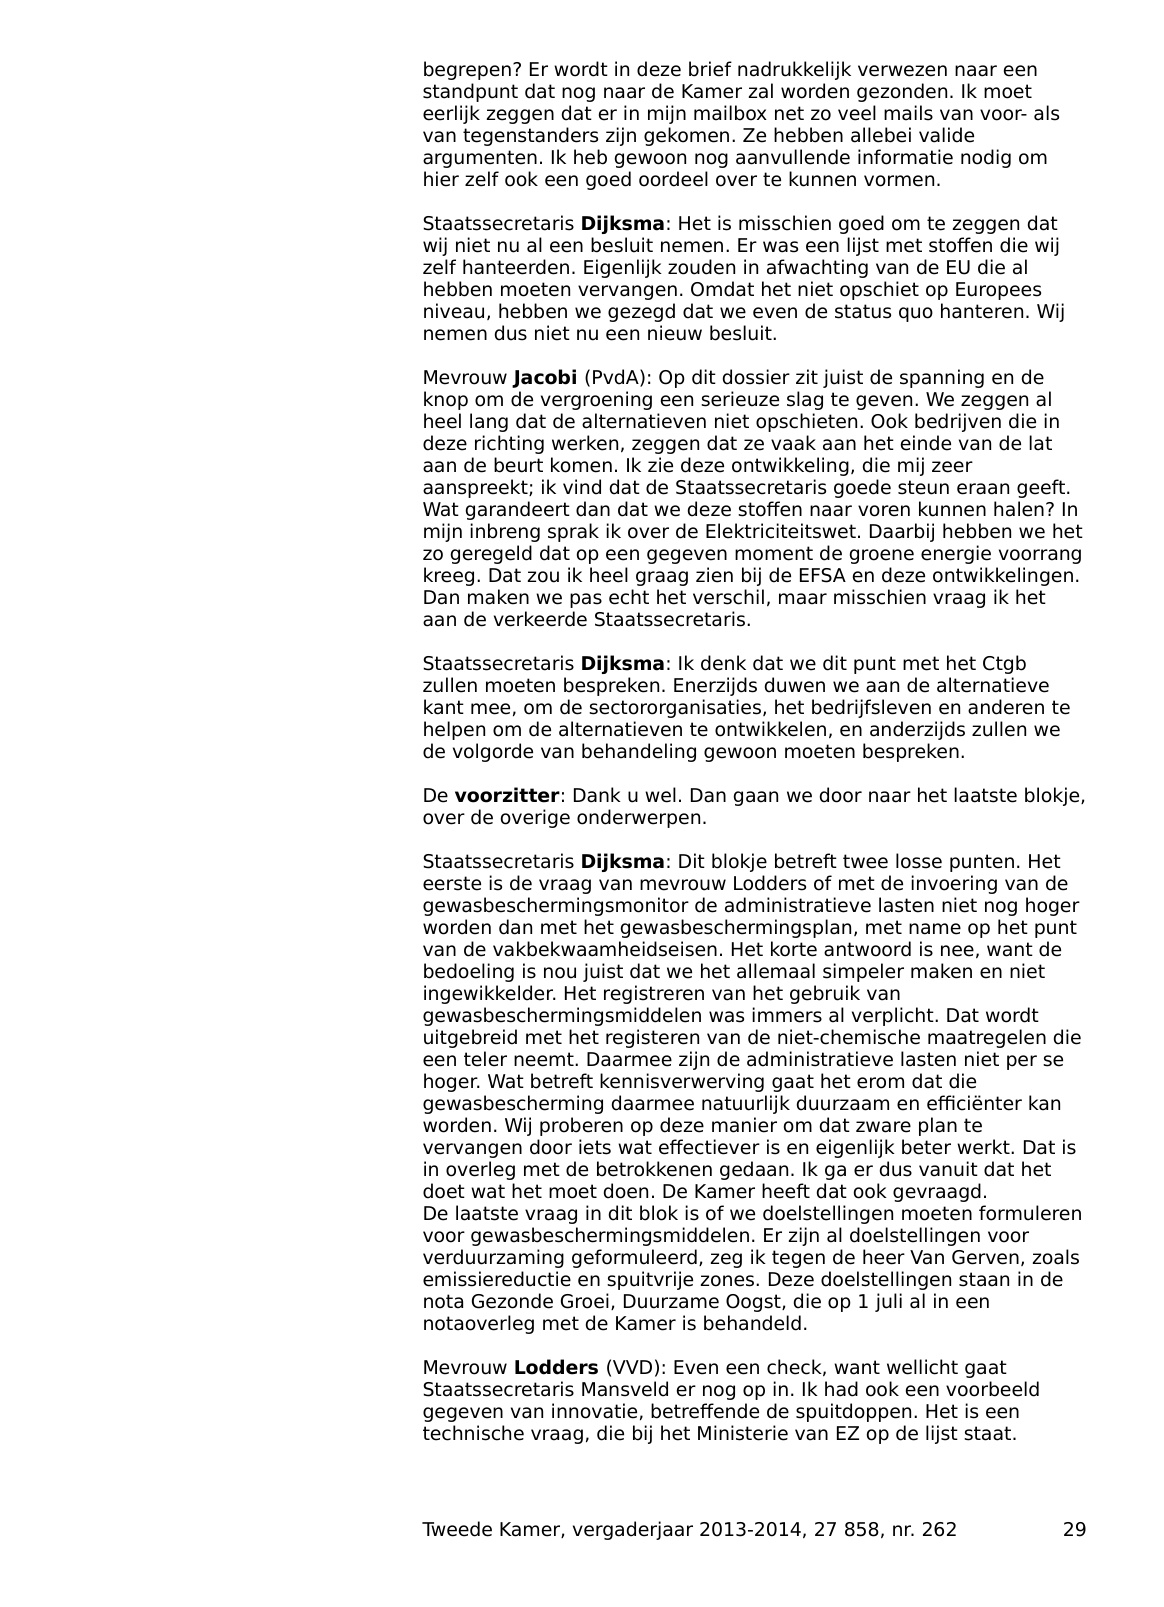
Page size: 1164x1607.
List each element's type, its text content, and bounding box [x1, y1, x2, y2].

text Mevrouw Jacobi (PvdA): Op dit dossier zit juist de spanning en de knop om de vergroening een serieuze slag te geven. We zeggen al heel lang dat de alternatieven niet opschieten. Ook bedrijven die in deze richting werken, zeggen dat ze vaak aan het einde van de lat aan de beurt komen. Ik zie deze ontwikkeling, die mij zeer aanspreekt; ik vind dat de Staatssecretaris goede steun eraan geeft. Wat garandeert dan dat we deze stoffen naar voren kunnen halen? In mijn inbreng sprak ik over de Elektriciteitswet. Daarbij hebben we het zo geregeld dat op een gegeven moment de groene energie voorrang kreeg. Dat zou ik heel graag zien bij de EFSA en deze ontwikkelingen. Dan maken we pas echt het verschil, maar misschien vraag ik het aan de verkeerde Staatssecretaris. [422, 367, 1087, 631]
text Staatssecretaris Dijksma: Ik denk dat we dit punt met het Ctgb zullen moeten bespreken. Enerzijds duwen we aan de alternatieve kant mee, om de sectororganisaties, het bedrijfsleven en anderen te helpen om de alternatieven te ontwikkelen, en anderzijds zullen we de volgorde van behandeling gewoon moeten bespreken. [422, 653, 1087, 763]
text De voorzitter: Dank u wel. Dan gaan we door naar het laatste blokje, over de overige onderwerpen. [422, 785, 1087, 829]
text Staatssecretaris Dijksma: Dit blokje betreft twee losse punten. Het eerste is de vraag van mevrouw Lodders of met de invoering van de gewasbeschermingsmonitor de administratieve lasten niet nog hoger worden dan met het gewasbeschermingsplan, met name op het punt van de vakbekwaamheidseisen. Het korte antwoord is nee, want de bedoeling is nou juist dat we het allemaal simpeler maken en niet ingewikkelder. Het registreren van het gebruik van gewasbeschermingsmiddelen was immers al verplicht. Dat wordt uitgebreid met het registeren van de niet-chemische maatregelen die een teler neemt. Daarmee zijn de administratieve lasten niet per se hoger. Wat betreft kennisverwerving gaat het erom dat die gewasbescherming daarmee natuurlijk duurzaam en efficiënter kan worden. Wij proberen op deze manier om dat zware plan te vervangen door iets wat effectiever is en eigenlijk beter werkt. Dat is in overleg met de betrokkenen gedaan. Ik ga er dus vanuit dat het doet wat het moet doen. De Kamer heeft dat ook gevraagd. [422, 851, 1087, 1203]
text Staatssecretaris Dijksma: Het is misschien goed om te zeggen dat wij niet nu al een besluit nemen. Er was een lijst met stoffen die wij zelf hanteerden. Eigenlijk zouden in afwachting van de EU die al hebben moeten vervangen. Omdat het niet opschiet op Europees niveau, hebben we gezegd dat we even de status quo hanteren. Wij nemen dus niet nu een nieuw besluit. [422, 213, 1087, 345]
text begrepen? Er wordt in deze brief nadrukkelijk verwezen naar een standpunt dat nog naar de Kamer zal worden gezonden. Ik moet eerlijk zeggen dat er in mijn mailbox net zo veel mails van voor- als van tegenstanders zijn gekomen. Ze hebben allebei valide argumenten. Ik heb gewoon nog aanvullende informatie nodig om hier zelf ook een goed oordeel over te kunnen vormen. [422, 59, 1087, 191]
text De laatste vraag in dit blok is of we doelstellingen moeten formuleren voor gewasbeschermingsmiddelen. Er zijn al doelstellingen voor verduurzaming geformuleerd, zeg ik tegen de heer Van Gerven, zoals emissiereductie en spuitvrije zones. Deze doelstellingen staan in de nota Gezonde Groei, Duurzame Oogst, die op 1 juli al in een notaoverleg met de Kamer is behandeld. [422, 1203, 1087, 1335]
text Mevrouw Lodders (VVD): Even een check, want wellicht gaat Staatssecretaris Mansveld er nog op in. Ik had ook een voorbeeld gegeven van innovatie, betreffende de spuitdoppen. Het is een technische vraag, die bij het Ministerie van EZ op de lijst staat. [422, 1357, 1087, 1445]
